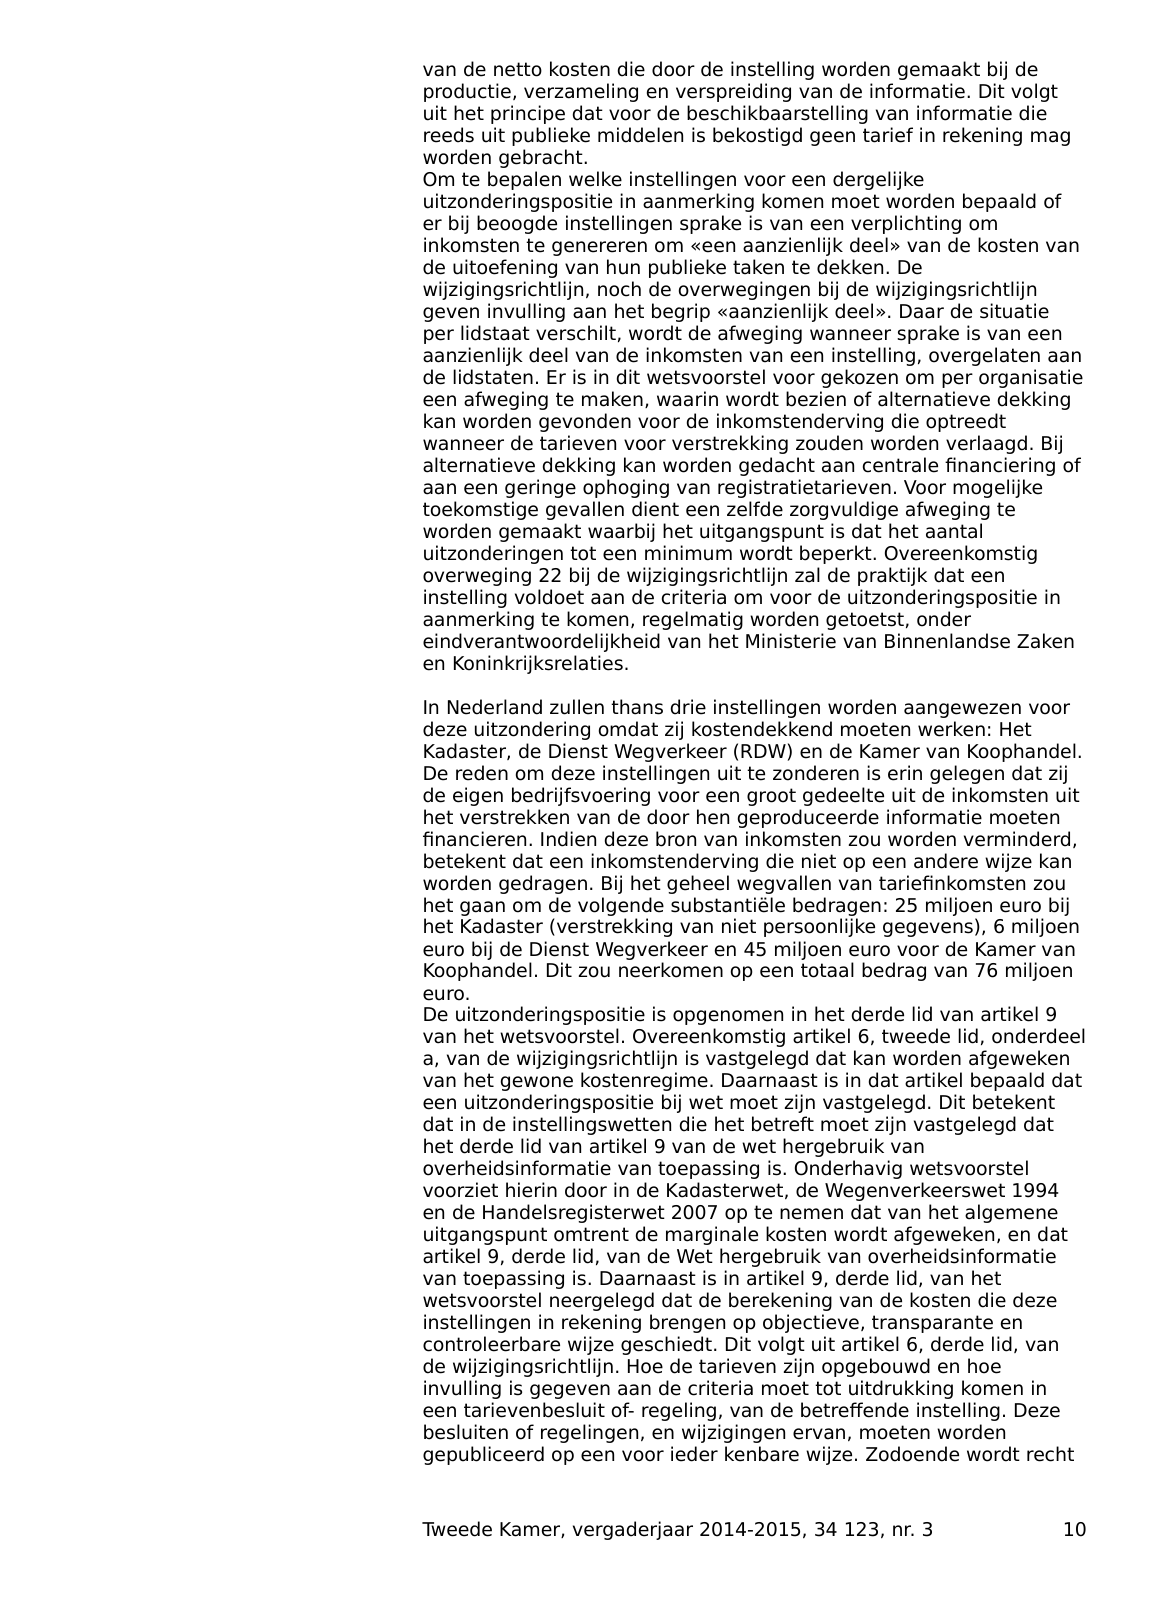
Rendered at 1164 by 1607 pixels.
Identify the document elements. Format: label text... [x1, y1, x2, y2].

text In Nederland zullen thans drie instellingen worden aangewezen voor deze uitzondering omdat zij kostendekkend moeten werken: Het Kadaster, de Dienst Wegverkeer (RDW) en de Kamer van Koophandel. De reden om deze instellingen uit te zonderen is erin gelegen dat zij de eigen bedrijfsvoering voor een groot gedeelte uit de inkomsten uit het verstrekken van de door hen geproduceerde informatie moeten financieren. Indien deze bron van inkomsten zou worden verminderd, betekent dat een inkomstenderving die niet op een andere wijze kan worden gedragen. Bij het geheel wegvallen van tariefinkomsten zou het gaan om de volgende substantiële bedragen: 25 miljoen euro bij het Kadaster (verstrekking van niet persoonlijke gegevens), 6 miljoen euro bij de Dienst Wegverkeer en 45 miljoen euro voor de Kamer van Koophandel. Dit zou neerkomen op een totaal bedrag van 76 miljoen euro. [422, 697, 1087, 1004]
text Om te bepalen welke instellingen voor een dergelijke uitzonderingspositie in aanmerking komen moet worden bepaald of er bij beoogde instellingen sprake is van een verplichting om inkomsten te genereren om «een aanzienlijk deel» van de kosten van de uitoefening van hun publieke taken te dekken. De wijzigingsrichtlijn, noch de overwegingen bij de wijzigingsrichtlijn geven invulling aan het begrip «aanzienlijk deel». Daar de situatie per lidstaat verschilt, wordt de afweging wanneer sprake is van een aanzienlijk deel van de inkomsten van een instelling, overgelaten aan de lidstaten. Er is in dit wetsvoorstel voor gekozen om per organisatie een afweging te maken, waarin wordt bezien of alternatieve dekking kan worden gevonden voor de inkomstenderving die optreedt wanneer de tarieven voor verstrekking zouden worden verlaagd. Bij alternatieve dekking kan worden gedacht aan centrale financiering of aan een geringe ophoging van registratietarieven. Voor mogelijke toekomstige gevallen dient een zelfde zorgvuldige afweging te worden gemaakt waarbij het uitgangspunt is dat het aantal uitzonderingen tot een minimum wordt beperkt. Overeenkomstig overweging 22 bij de wijzigingsrichtlijn zal de praktijk dat een instelling voldoet aan de criteria om voor de uitzonderingspositie in aanmerking te komen, regelmatig worden getoetst, onder eindverantwoordelijkheid van het Ministerie van Binnenlandse Zaken en Koninkrijksrelaties. [422, 169, 1087, 674]
text van de netto kosten die door de instelling worden gemaakt bij de productie, verzameling en verspreiding van de informatie. Dit volgt uit het principe dat voor de beschikbaarstelling van informatie die reeds uit publieke middelen is bekostigd geen tarief in rekening mag worden gebracht. [422, 59, 1087, 169]
text De uitzonderingspositie is opgenomen in het derde lid van artikel 9 van het wetsvoorstel. Overeenkomstig artikel 6, tweede lid, onderdeel a, van de wijzigingsrichtlijn is vastgelegd dat kan worden afgeweken van het gewone kostenregime. Daarnaast is in dat artikel bepaald dat een uitzonderingspositie bij wet moet zijn vastgelegd. Dit betekent dat in de instellingswetten die het betreft moet zijn vastgelegd dat het derde lid van artikel 9 van de wet hergebruik van overheidsinformatie van toepassing is. Onderhavig wetsvoorstel voorziet hierin door in de Kadasterwet, de Wegenverkeerswet 1994 en de Handelsregisterwet 2007 op te nemen dat van het algemene uitgangspunt omtrent de marginale kosten wordt afgeweken, en dat artikel 9, derde lid, van de Wet hergebruik van overheidsinformatie van toepassing is. Daarnaast is in artikel 9, derde lid, van het wetsvoorstel neergelegd dat de berekening van de kosten die deze instellingen in rekening brengen op objectieve, transparante en controleerbare wijze geschiedt. Dit volgt uit artikel 6, derde lid, van de wijzigingsrichtlijn. Hoe de tarieven zijn opgebouwd en hoe invulling is gegeven aan de criteria moet tot uitdrukking komen in een tarievenbesluit of- regeling, van de betreffende instelling. Deze besluiten of regelingen, en wijzigingen ervan, moeten worden gepubliceerd op een voor ieder kenbare wijze. Zodoende wordt recht [422, 1004, 1087, 1466]
